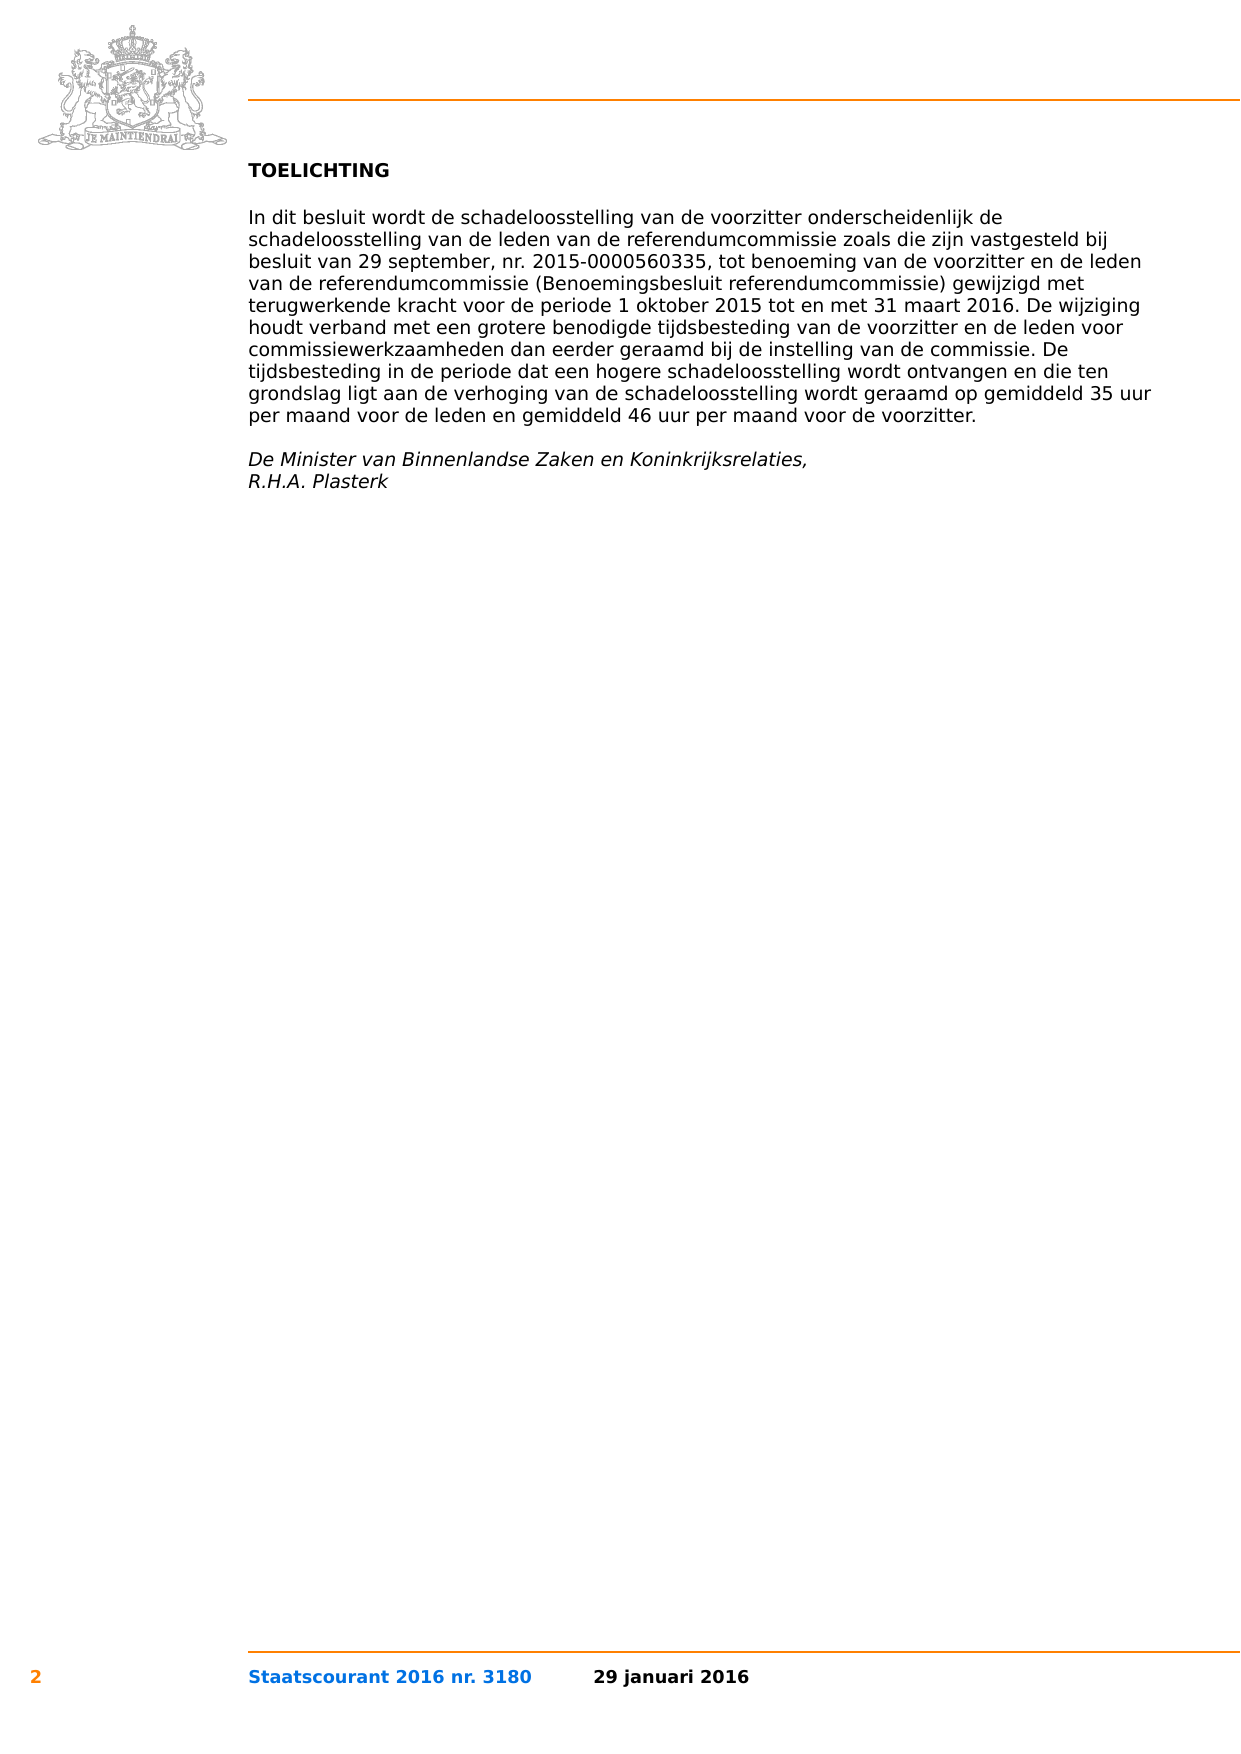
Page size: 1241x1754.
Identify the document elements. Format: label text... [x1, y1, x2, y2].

text In dit besluit wordt de schadeloosstelling van de voorzitter onderscheidenlijk de schadeloosstelling van de leden van de referendumcommissie zoals die zijn vastgesteld bij besluit van 29 september, nr. 2015-0000560335, tot benoeming van de voorzitter en de leden van de referendumcommissie (Benoemingsbesluit referendumcommissie) gewijzigd met terugwerkende kracht voor de periode 1 oktober 2015 tot en met 31 maart 2016. De wijziging houdt verband met een grotere benodigde tijdsbesteding van de voorzitter en de leden voor commissiewerkzaamheden dan eerder geraamd bij de instelling van de commissie. De tijdsbesteding in de periode dat een hogere schadeloosstelling wordt ontvangen en die ten grondslag ligt aan de verhoging van de schadeloosstelling wordt geraamd op gemiddeld 35 uur per maand voor de leden en gemiddeld 46 uur per maand voor de voorzitter. [248, 207, 1163, 427]
subtitle TOELICHTING [248, 160, 1163, 182]
picture [38, 25, 227, 150]
text De Minister van Binnenlandse Zaken en Koninkrijksrelaties, R.H.A. Plasterk [248, 448, 1163, 492]
